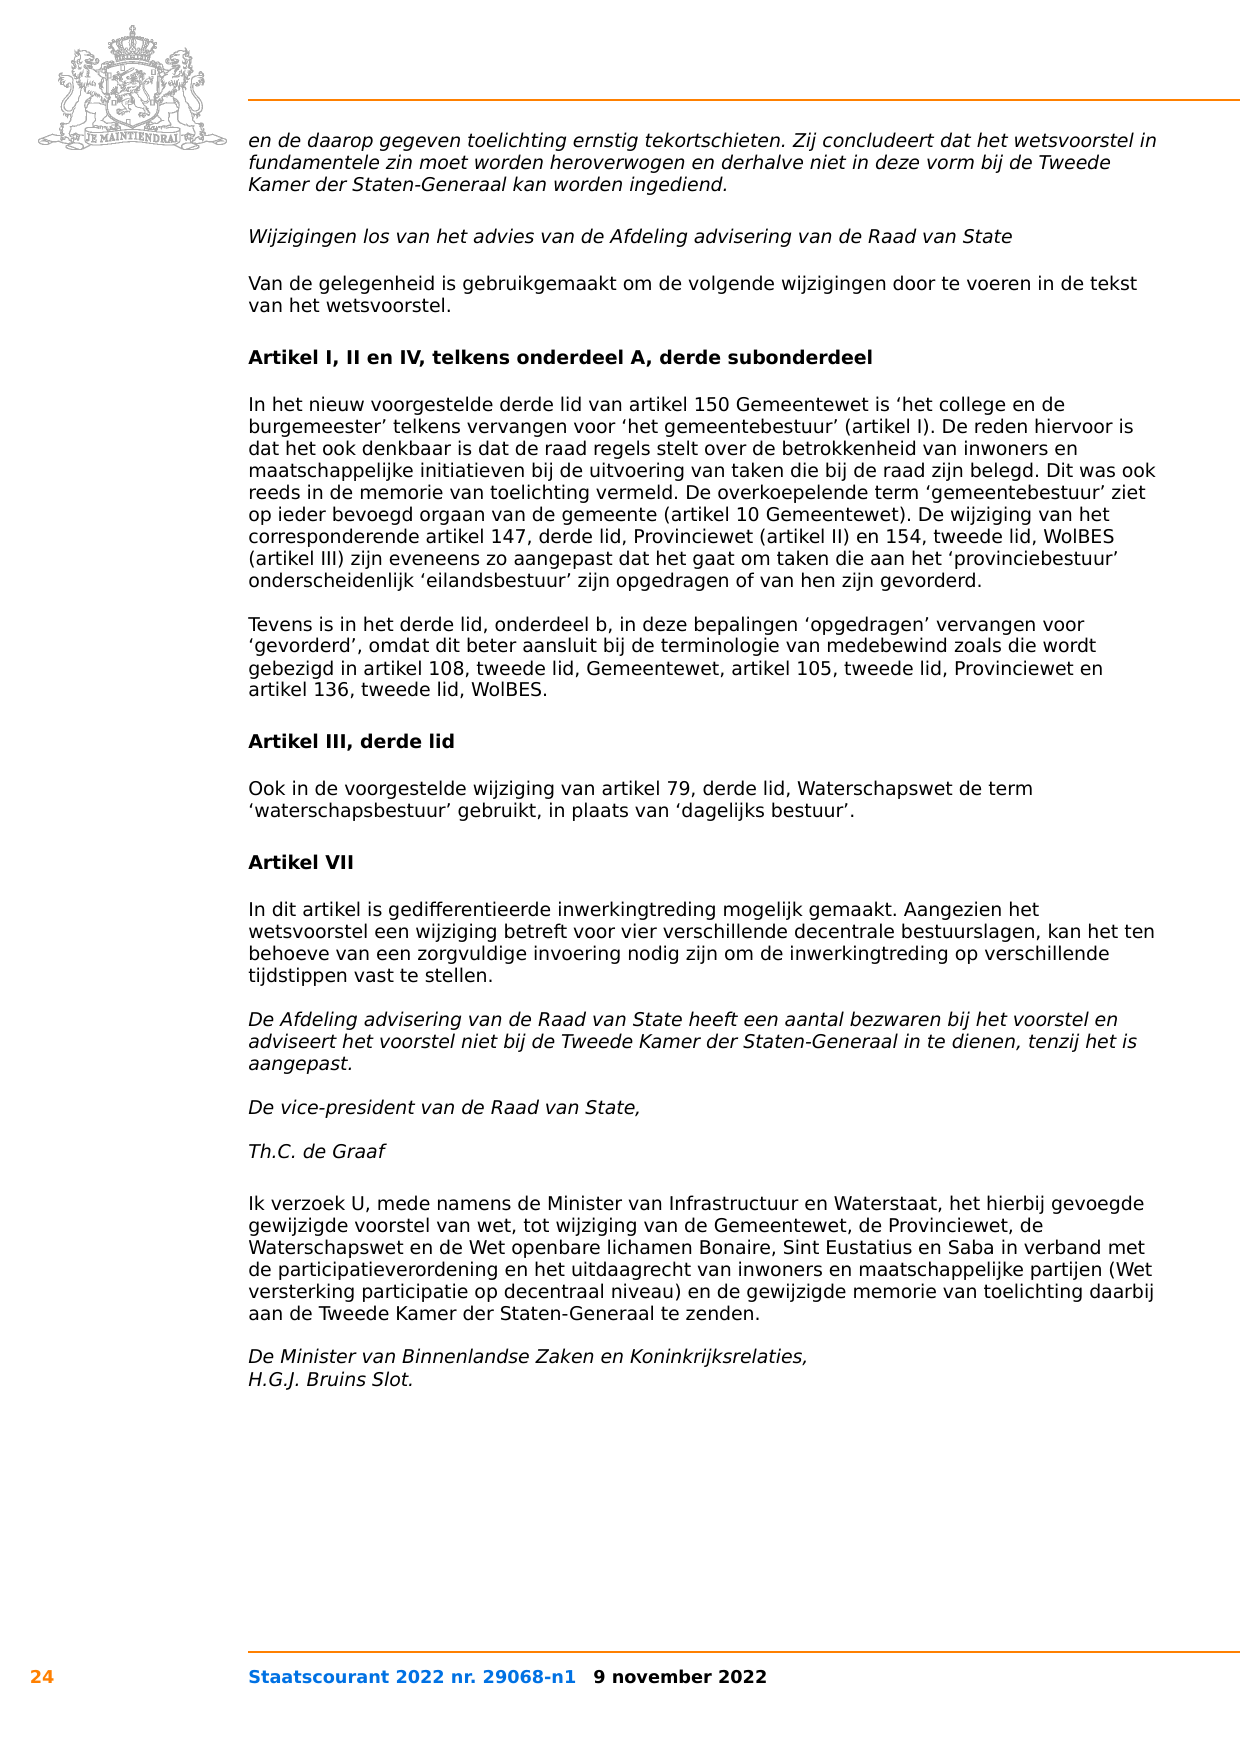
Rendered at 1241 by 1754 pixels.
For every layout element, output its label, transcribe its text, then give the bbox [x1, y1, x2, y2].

text en de daarop gegeven toelichting ernstig tekortschieten. Zij concludeert dat het wetsvoorstel in fundamentele zin moet worden heroverwogen en derhalve niet in deze vorm bij de Tweede Kamer der Staten-Generaal kan worden ingediend. [248, 130, 1163, 196]
text De Minister van Binnenlandse Zaken en Koninkrijksrelaties, H.G.J. Bruins Slot. [248, 1346, 1163, 1390]
text Van de gelegenheid is gebruikgemaakt om de volgende wijzigingen door te voeren in de tekst van het wetsvoorstel. [248, 273, 1163, 317]
subtitle Wijzigingen los van het advies van de Afdeling advisering van de Raad van State [248, 226, 1163, 248]
text In het nieuw voorgestelde derde lid van artikel 150 Gemeentewet is ‘het college en de burgemeester’ telkens vervangen voor ‘het gemeentebestuur’ (artikel I). De reden hiervoor is dat het ook denkbaar is dat de raad regels stelt over de betrokkenheid van inwoners en maatschappelijke initiatieven bij de uitvoering van taken die bij de raad zijn belegd. Dit was ook reeds in de memorie van toelichting vermeld. De overkoepelende term ‘gemeentebestuur’ ziet op ieder bevoegd orgaan van de gemeente (artikel 10 Gemeentewet). De wijziging van het corresponderende artikel 147, derde lid, Provinciewet (artikel II) en 154, tweede lid, WolBES (artikel III) zijn eveneens zo aangepast dat het gaat om taken die aan het ‘provinciebestuur’ onderscheidenlijk ‘eilandsbestuur’ zijn opgedragen of van hen zijn gevorderd. [248, 394, 1163, 592]
picture [38, 25, 227, 150]
text De vice-president van de Raad van State, [248, 1097, 1163, 1119]
text De Afdeling advisering van de Raad van State heeft een aantal bezwaren bij het voorstel en adviseert het voorstel niet bij de Tweede Kamer der Staten-Generaal in te dienen, tenzij het is aangepast. [248, 1009, 1163, 1075]
text In dit artikel is gedifferentieerde inwerkingtreding mogelijk gemaakt. Aangezien het wetsvoorstel een wijziging betreft voor vier verschillende decentrale bestuurslagen, kan het ten behoeve van een zorgvuldige invoering nodig zijn om de inwerkingtreding op verschillende tijdstippen vast te stellen. [248, 899, 1163, 987]
text Tevens is in het derde lid, onderdeel b, in deze bepalingen ‘opgedragen’ vervangen voor ‘gevorderd’, omdat dit beter aansluit bij de terminologie van medebewind zoals die wordt gebezigd in artikel 108, tweede lid, Gemeentewet, artikel 105, tweede lid, Provinciewet en artikel 136, tweede lid, WolBES. [248, 613, 1163, 701]
text Ook in de voorgestelde wijziging van artikel 79, derde lid, Waterschapswet de term ‘waterschapsbestuur’ gebruikt, in plaats van ‘dagelijks bestuur’. [248, 778, 1163, 822]
text Ik verzoek U, mede namens de Minister van Infrastructuur en Waterstaat, het hierbij gevoegde gewijzigde voorstel van wet, tot wijziging van de Gemeentewet, de Provinciewet, de Waterschapswet en de Wet openbare lichamen Bonaire, Sint Eustatius en Saba in verband met de participatieverordening en het uitdaagrecht van inwoners en maatschappelijke partijen (Wet versterking participatie op decentraal niveau) en de gewijzigde memorie van toelichting daarbij aan de Tweede Kamer der Staten-Generaal te zenden. [248, 1193, 1163, 1324]
subtitle Artikel I, II en IV, telkens onderdeel A, derde subonderdeel [248, 347, 1163, 369]
subtitle Artikel III, derde lid [248, 731, 1163, 753]
text Th.C. de Graaf [248, 1141, 1163, 1163]
subtitle Artikel VII [248, 852, 1163, 874]
